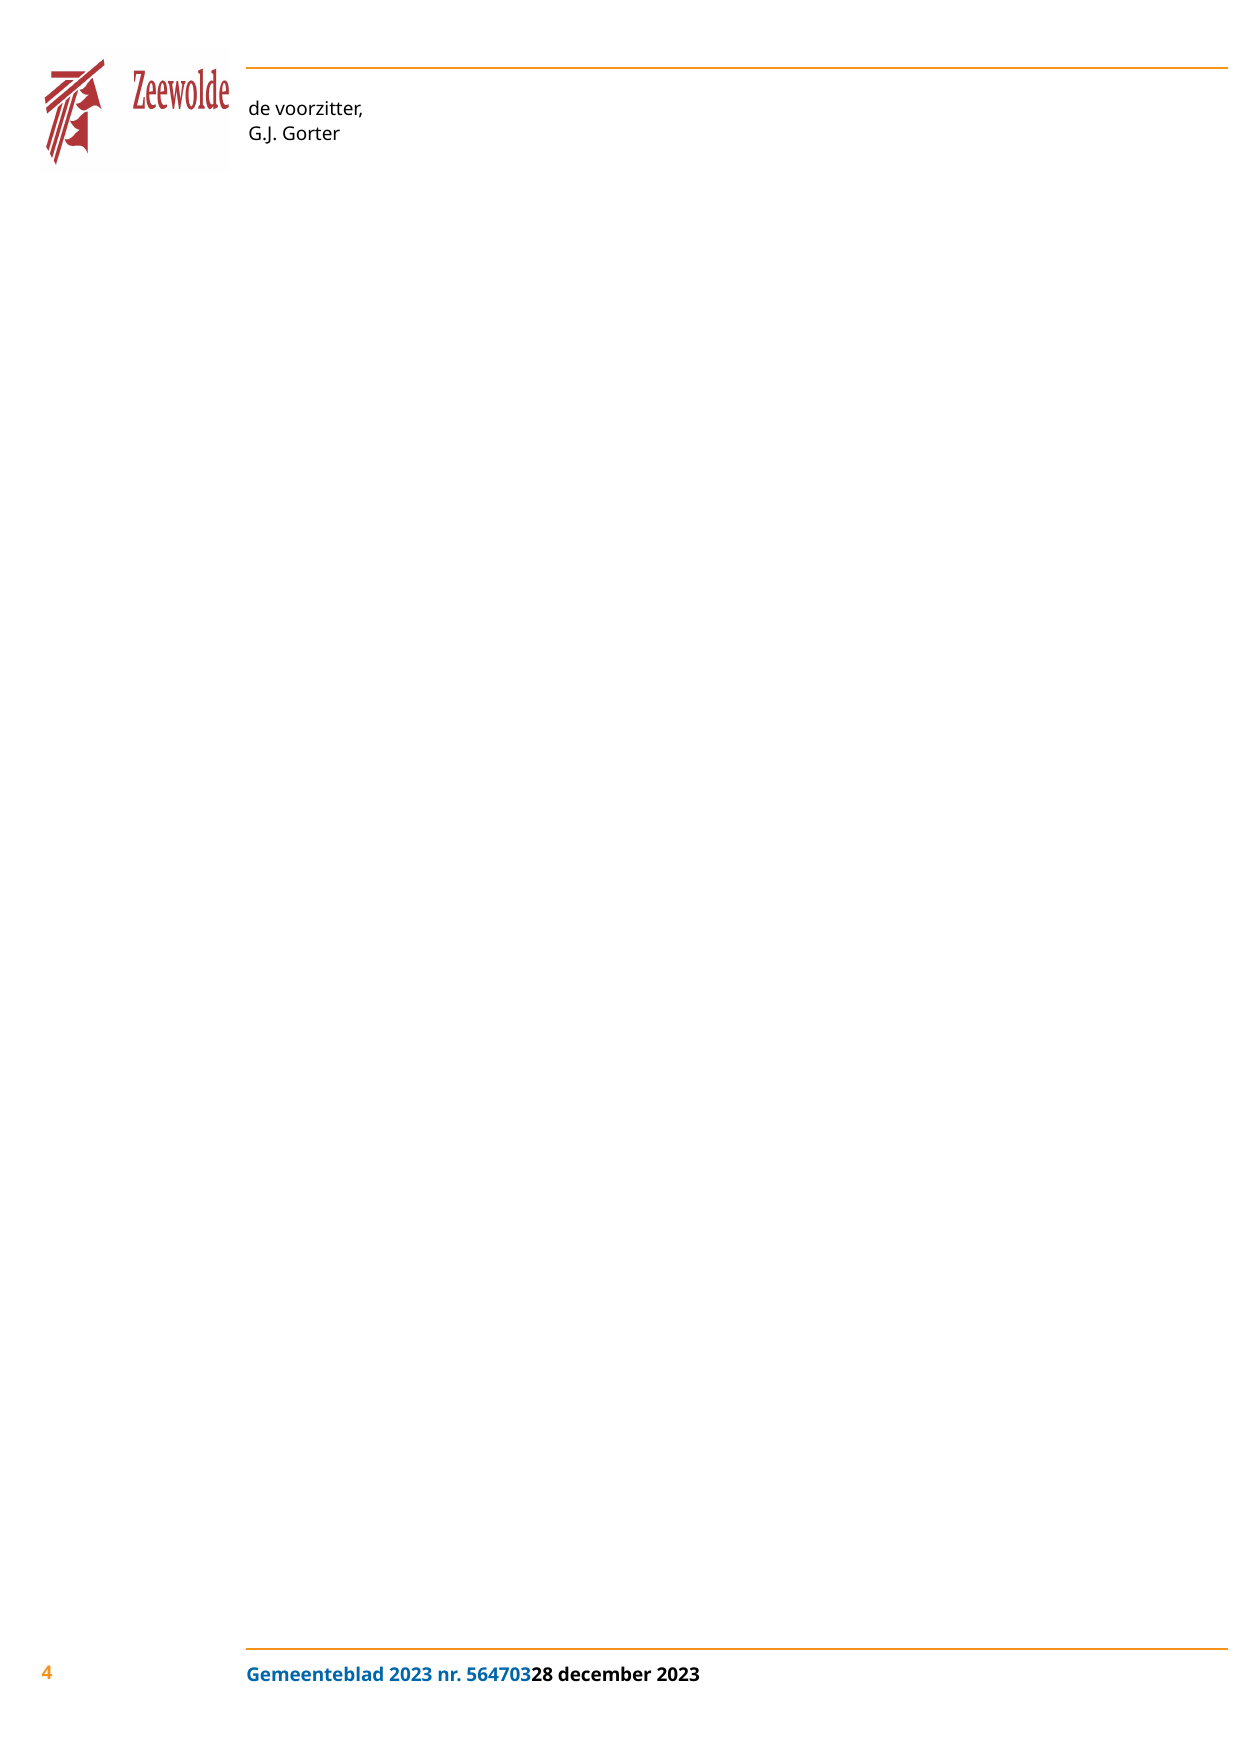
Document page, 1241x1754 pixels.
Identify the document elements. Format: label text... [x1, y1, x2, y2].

picture [41, 47, 231, 172]
text G.J. Gorter [248, 121, 1152, 146]
text de voorzitter, [248, 95, 1152, 121]
